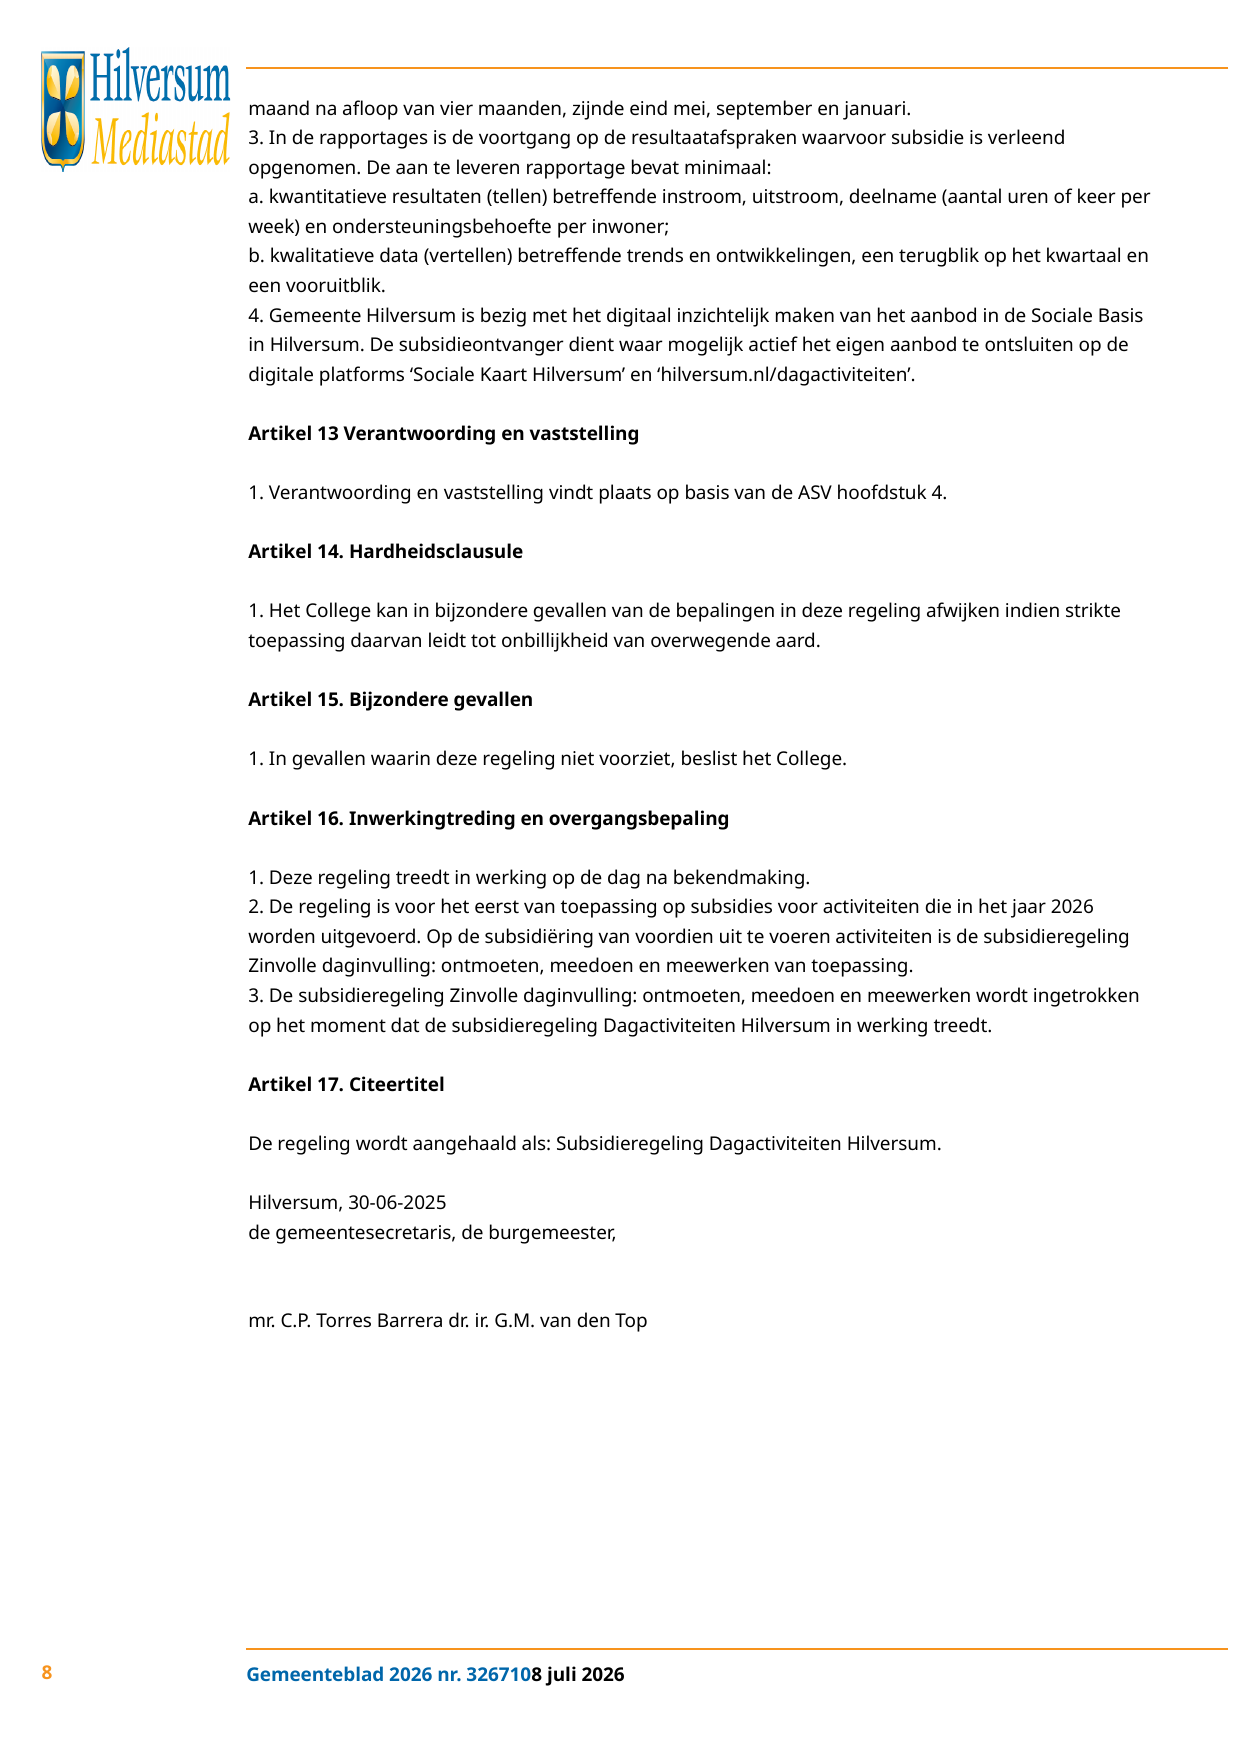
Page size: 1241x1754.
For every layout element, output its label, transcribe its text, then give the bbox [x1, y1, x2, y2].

text Artikel 16. Inwerkingtreding en overgangsbepaling [248, 805, 1152, 831]
text a. kwantitatieve resultaten (tellen) betreffende instroom, uitstroom, deelname (aantal uren of keer per week) en ondersteuningsbehoefte per inwoner; [248, 183, 1152, 239]
text 1. In gevallen waarin deze regeling niet voorziet, beslist het College. [248, 746, 1152, 771]
text 2. De regeling is voor het eerst van toepassing op subsidies voor activiteiten die in het jaar 2026 worden uitgevoerd. Op de subsidiëring van voordien uit te voeren activiteiten is de subsidieregeling Zinvolle daginvulling: ontmoeten, meedoen en meewerken van toepassing. [248, 893, 1152, 978]
text mr. C.P. Torres Barrera dr. ir. G.M. van den Top [248, 1308, 1152, 1333]
text 3. In de rapportages is de voortgang op de resultaatafspraken waarvoor subsidie is verleend opgenomen. De aan te leveren rapportage bevat minimaal: [248, 124, 1152, 180]
text 1. Deze regeling treedt in werking op de dag na bekendmaking. [248, 864, 1152, 890]
text 1. Verantwoording en vaststelling vindt plaats op basis van de ASV hoofdstuk 4. [248, 479, 1152, 505]
text de gemeentesecretaris, de burgemeester, [248, 1219, 1152, 1245]
picture [41, 47, 231, 172]
text 1. Het College kan in bijzondere gevallen van de bepalingen in deze regeling afwijken indien strikte toepassing daarvan leidt tot onbillijkheid van overwegende aard. [248, 598, 1152, 653]
text Artikel 17. Citeertitel [248, 1071, 1152, 1097]
text Hilversum, 30-06-2025 [248, 1189, 1152, 1215]
text De regeling wordt aangehaald als: Subsidieregeling Dagactiviteiten Hilversum. [248, 1130, 1152, 1156]
text b. kwalitatieve data (vertellen) betreffende trends en ontwikkelingen, een terugblik op het kwartaal en een vooruitblik. [248, 243, 1152, 298]
text Artikel 15. Bijzondere gevallen [248, 686, 1152, 712]
text Artikel 13 Verantwoording en vaststelling [248, 420, 1152, 446]
text 4. Gemeente Hilversum is bezig met het digitaal inzichtelijk maken van het aanbod in de Sociale Basis in Hilversum. De subsidieontvanger dient waar mogelijk actief het eigen aanbod te ontsluiten op de digitale platforms ‘Sociale Kaart Hilversum’ en ‘hilversum.nl/dagactiviteiten’. [248, 302, 1152, 387]
text Artikel 14. Hardheidsclausule [248, 538, 1152, 564]
text maand na afloop van vier maanden, zijnde eind mei, september en januari. [248, 95, 1152, 121]
text 3. De subsidieregeling Zinvolle daginvulling: ontmoeten, meedoen en meewerken wordt ingetrokken op het moment dat de subsidieregeling Dagactiviteiten Hilversum in werking treedt. [248, 982, 1152, 1038]
